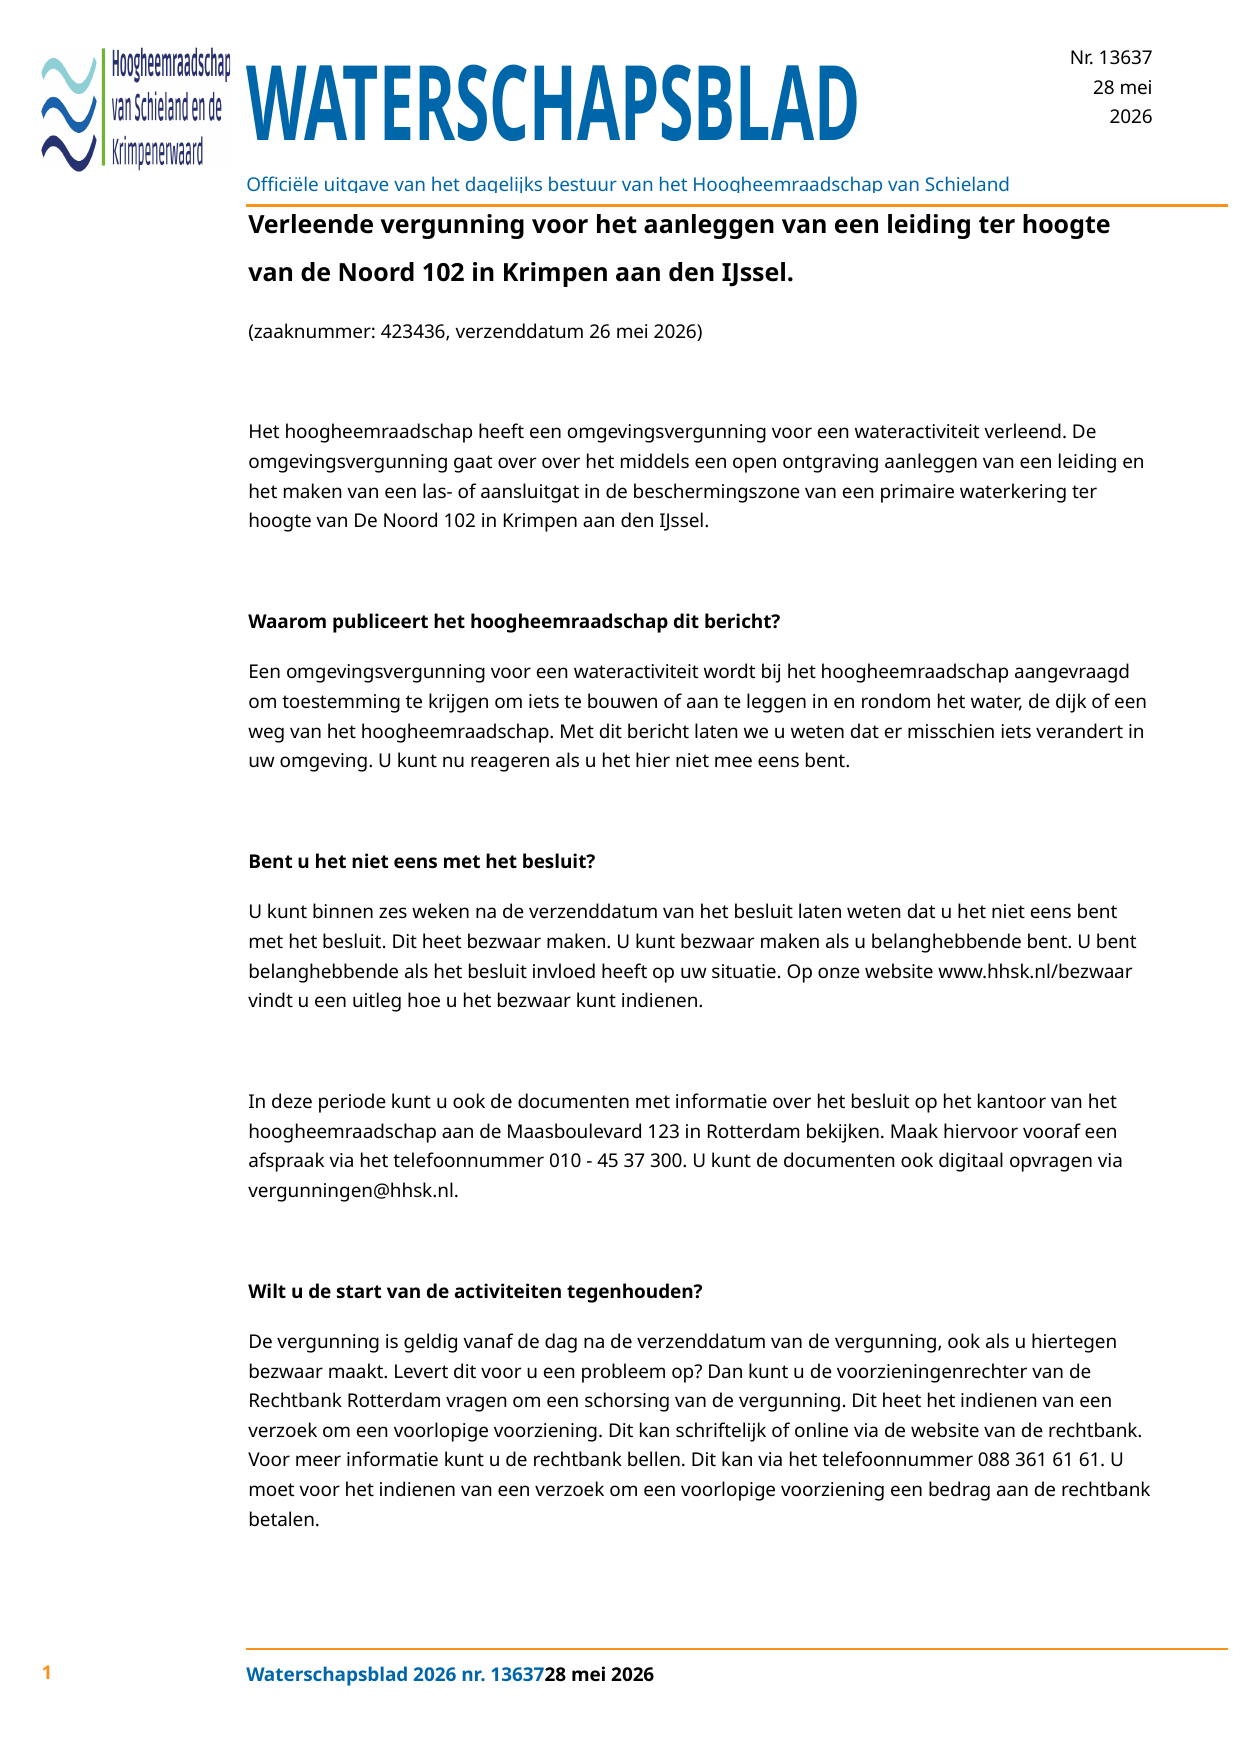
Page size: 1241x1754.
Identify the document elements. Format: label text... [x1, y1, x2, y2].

text Verleende vergunning voor het aanleggen van een leiding ter hoogte van de Noord 102 in Krimpen aan den IJssel. [248, 207, 1152, 288]
text Een omgevingsvergunning voor een wateractiviteit wordt bij het hoogheemraadschap aangevraagd om toestemming te krijgen om iets te bouwen of aan te leggen in en rondom het water, de dijk of een weg van het hoogheemraadschap. Met dit bericht laten we u weten dat er misschien iets verandert in uw omgeving. U kunt nu reageren als u het hier niet mee eens bent. [248, 659, 1152, 773]
picture [41, 47, 231, 172]
text (zaaknummer: 423436, verzenddatum 26 mei 2026) [248, 318, 1152, 344]
text Bent u het niet eens met het besluit? [248, 848, 1152, 874]
text Waarom publiceert het hoogheemraadschap dit bericht? [248, 608, 1152, 634]
text Het hoogheemraadschap heeft een omgevingsvergunning voor een wateractiviteit verleend. De omgevingsvergunning gaat over over het middels een open ontgraving aanleggen van een leiding en het maken van een las- of aansluitgat in de beschermingszone van een primaire waterkering ter hoogte van De Noord 102 in Krimpen aan den IJssel. [248, 419, 1152, 533]
text U kunt binnen zes weken na de verzenddatum van het besluit laten weten dat u het niet eens bent met het besluit. Dit heet bezwaar maken. U kunt bezwaar maken als u belanghebbende bent. U bent belanghebbende als het besluit invloed heeft op uw situatie. Op onze website www.hhsk.nl/bezwaar vindt u een uitleg hoe u het bezwaar kunt indienen. [248, 899, 1152, 1013]
text In deze periode kunt u ook de documenten met informatie over het besluit op het kantoor van het hoogheemraadschap aan de Maasboulevard 123 in Rotterdam bekijken. Maak hiervoor vooraf een afspraak via het telefoonnummer 010 - 45 37 300. U kunt de documenten ook digitaal opvragen via vergunningen@hhsk.nl. [248, 1088, 1152, 1203]
text De vergunning is geldig vanaf de dag na de verzenddatum van de vergunning, ook als u hiertegen bezwaar maakt. Levert dit voor u een probleem op? Dan kunt u de voorzieningenrechter van de Rechtbank Rotterdam vragen om een schorsing van de vergunning. Dit heet het indienen van een verzoek om een voorlopige voorziening. Dit kan schriftelijk of online via de website van de rechtbank. Voor meer informatie kunt u de rechtbank bellen. Dit kan via het telefoonnummer 088 361 61 61. U moet voor het indienen van een verzoek om een voorlopige voorziening een bedrag aan de rechtbank betalen. [248, 1328, 1152, 1532]
text Wilt u de start van de activiteiten tegenhouden? [248, 1278, 1152, 1304]
